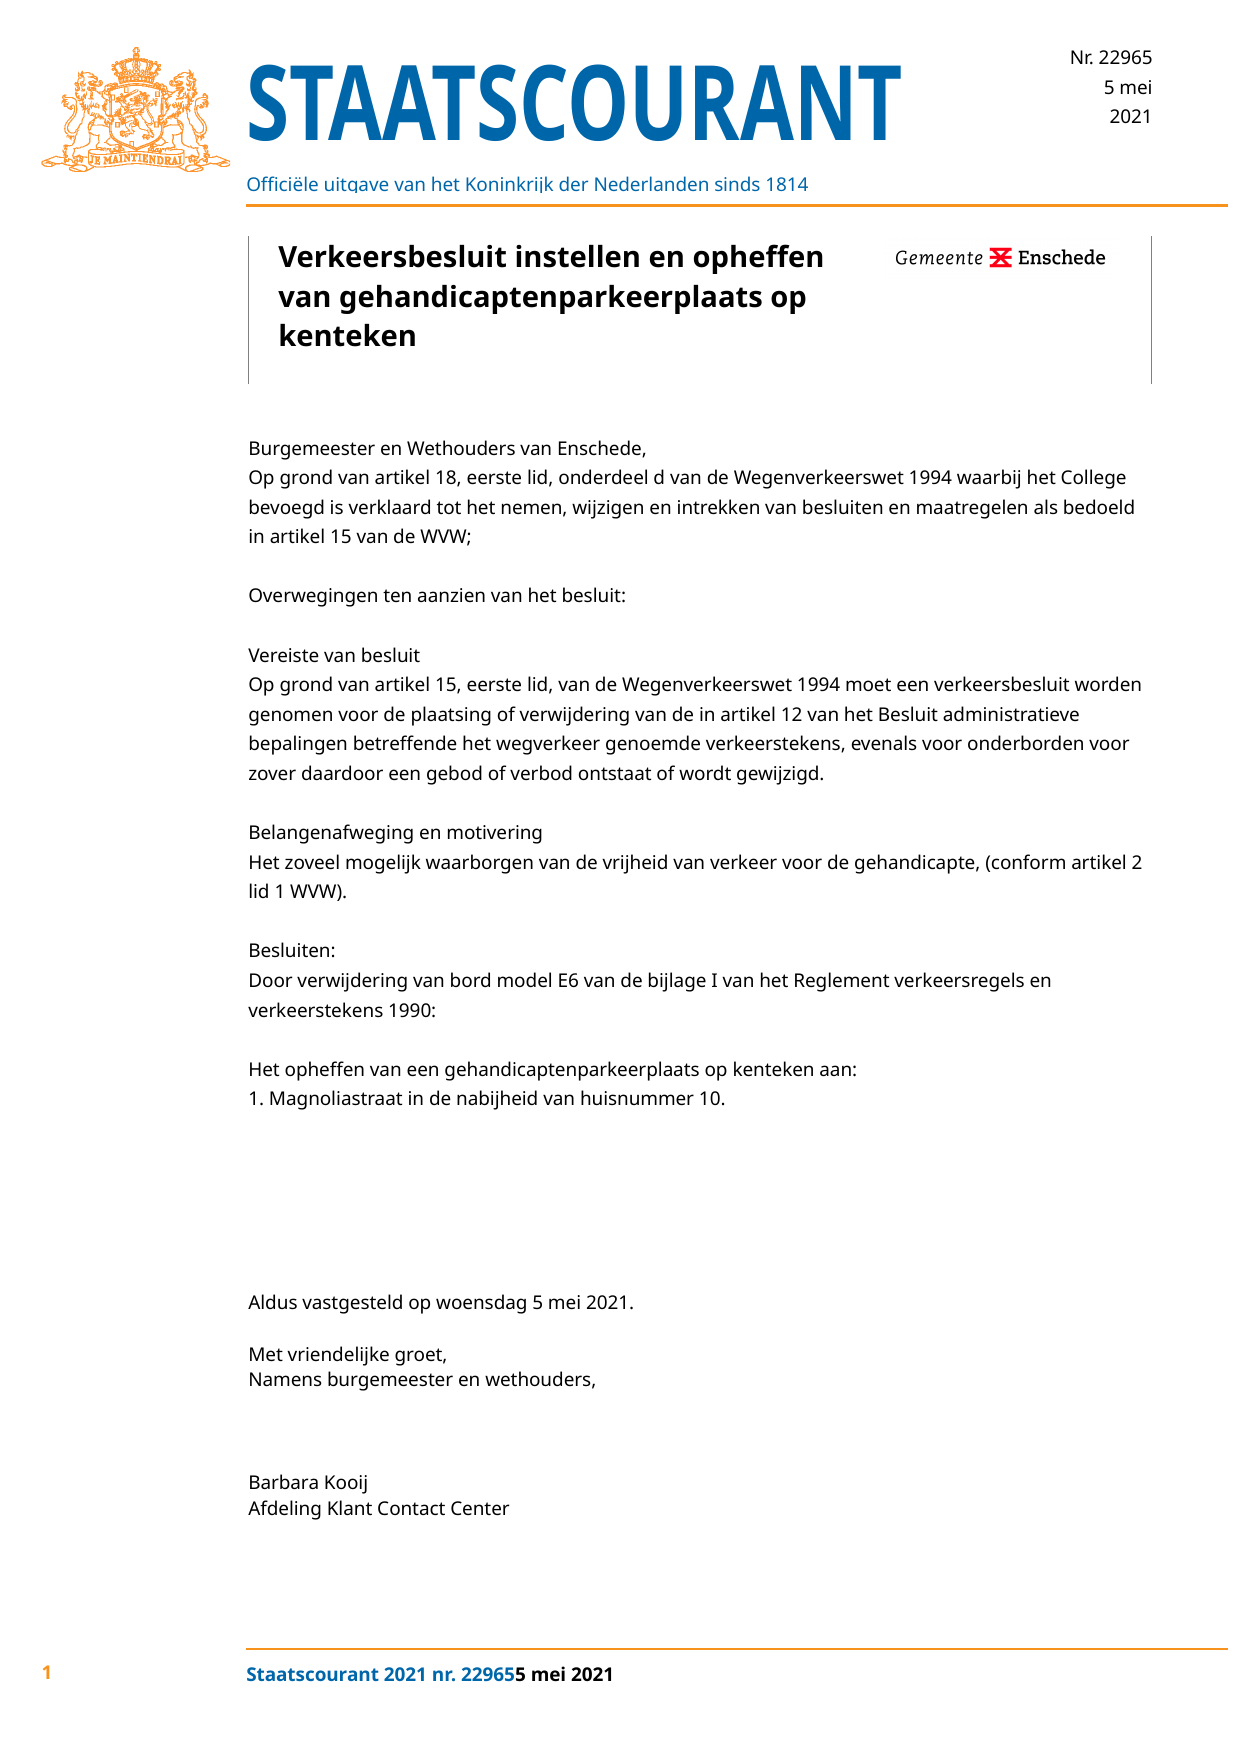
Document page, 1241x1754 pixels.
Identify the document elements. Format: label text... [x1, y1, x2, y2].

text Op grond van artikel 15, eerste lid, van de Wegenverkeerswet 1994 moet een verkeersbesluit worden genomen voor de plaatsing of verwijdering van de in artikel 12 van het Besluit administratieve bepalingen betreffende het wegverkeer genoemde verkeerstekens, evenals voor onderborden voor zover daardoor een gebod of verbod ontstaat of wordt gewijzigd. [248, 671, 1152, 786]
text Burgemeester en Wethouders van Enschede, [248, 435, 1152, 460]
text Vereiste van besluit [248, 642, 1152, 667]
picture [41, 47, 231, 172]
picture [882, 236, 1119, 279]
table_header Verkeersbesluit instellen en opheffen van gehandicaptenparkeerplaats op kenteken [249, 236, 850, 384]
text Aldus vastgesteld op woensdag 5 mei 2021. [248, 1289, 1152, 1315]
table_header [850, 236, 1151, 384]
text Met vriendelijke groet, [248, 1341, 1152, 1367]
text Namens burgemeester en wethouders, [248, 1367, 1152, 1392]
text Het opheffen van een gehandicaptenparkeerplaats op kenteken aan: [248, 1056, 1152, 1082]
text Het zoveel mogelijk waarborgen van de vrijheid van verkeer voor de gehandicapte, (conform artikel 2 lid 1 WVW). [248, 849, 1152, 904]
text Overwegingen ten aanzien van het besluit: [248, 583, 1152, 608]
text Belangenafweging en motivering [248, 819, 1152, 845]
text Barbara Kooij [248, 1469, 1152, 1495]
text Besluiten: [248, 938, 1152, 963]
text Afdeling Klant Contact Center [248, 1495, 1152, 1521]
text Op grond van artikel 18, eerste lid, onderdeel d van de Wegenverkeerswet 1994 waarbij het College bevoegd is verklaard tot het nemen, wijzigen en intrekken van besluiten en maatregelen als bedoeld in artikel 15 van de WVW; [248, 464, 1152, 549]
text Door verwijdering van bord model E6 van de bijlage I van het Reglement verkeersregels en verkeerstekens 1990: [248, 967, 1152, 1022]
text 1. Magnoliastraat in de nabijheid van huisnummer 10. [248, 1086, 1152, 1111]
